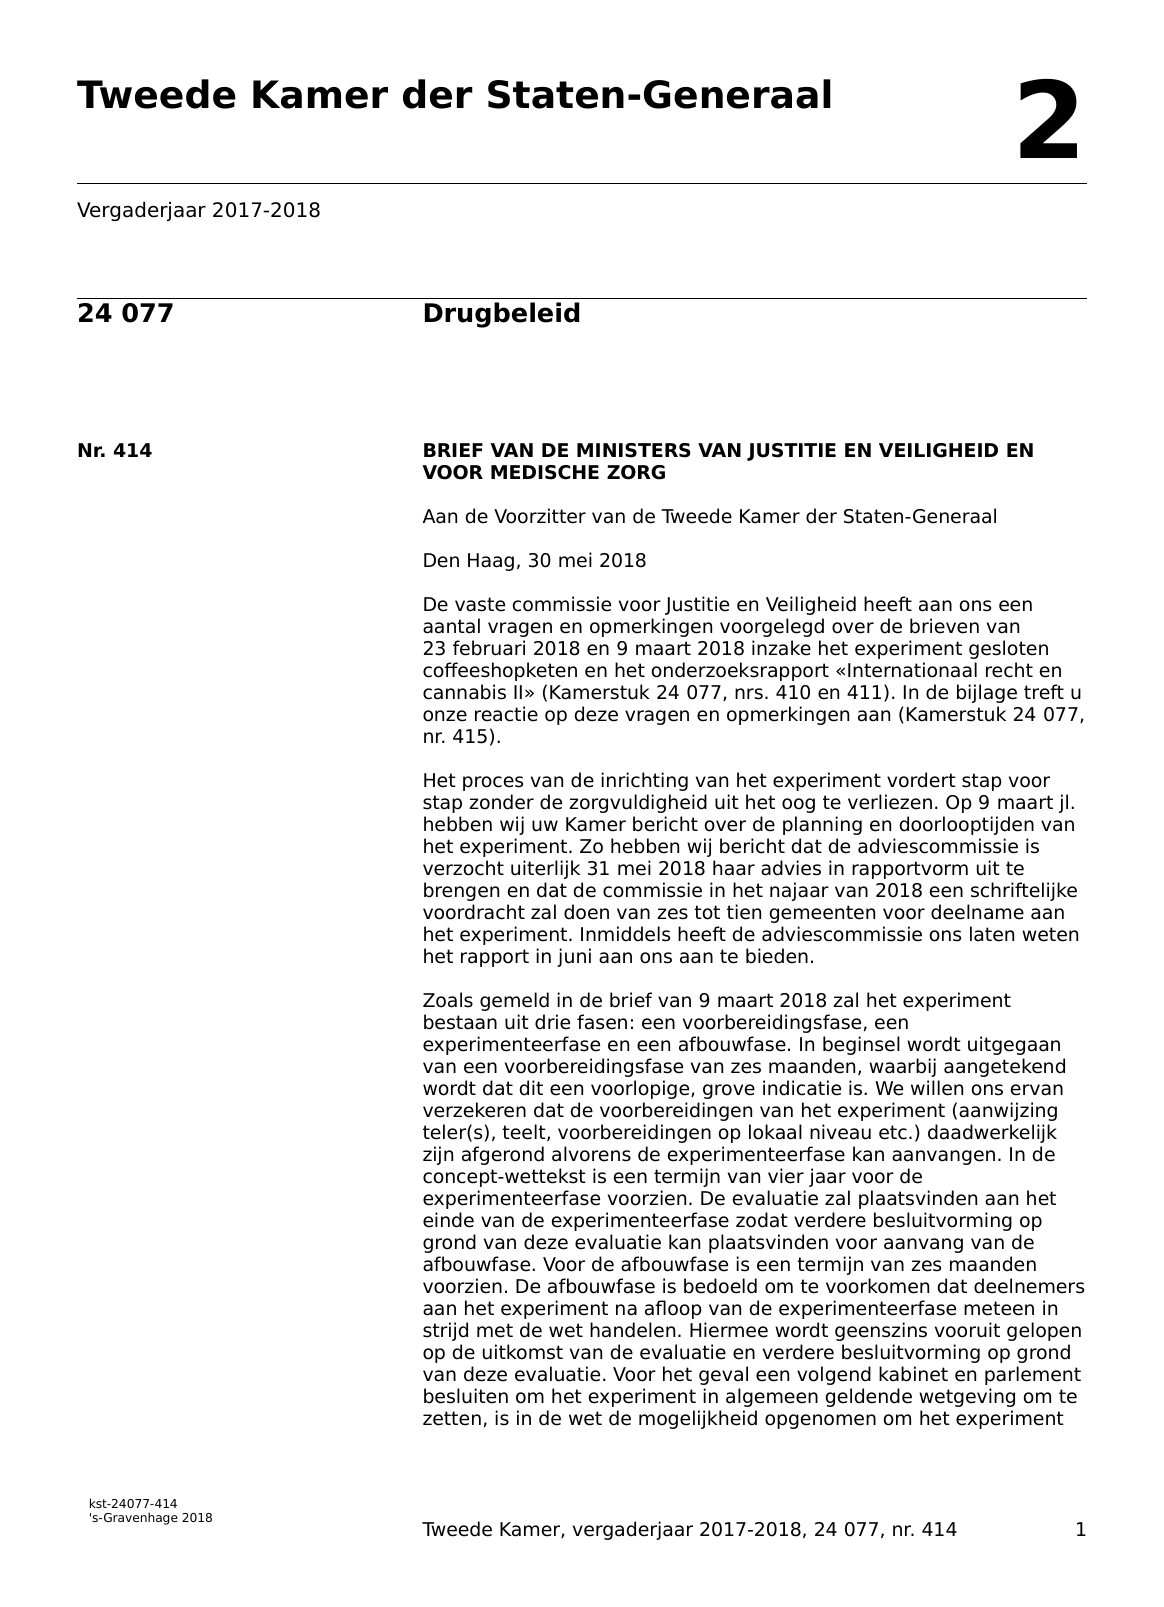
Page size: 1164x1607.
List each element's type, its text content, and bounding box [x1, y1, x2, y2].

text kst-24077-414 [88, 1497, 323, 1511]
text 's-Gravenhage 2018 [88, 1511, 323, 1525]
text Zoals gemeld in de brief van 9 maart 2018 zal het experiment bestaan uit drie fasen: een voorbereidingsfase, een experimenteerfase en een afbouwfase. In beginsel wordt uitgegaan van een voorbereidingsfase van zes maanden, waarbij aangetekend wordt dat dit een voorlopige, grove indicatie is. We willen ons ervan verzekeren dat de voorbereidingen van het experiment (aanwijzing teler(s), teelt, voorbereidingen op lokaal niveau etc.) daadwerkelijk zijn afgerond alvorens de experimenteerfase kan aanvangen. In de concept-wettekst is een termijn van vier jaar voor de experimenteerfase voorzien. De evaluatie zal plaatsvinden aan het einde van de experimenteerfase zodat verdere besluitvorming op grond van deze evaluatie kan plaatsvinden voor aanvang van de afbouwfase. Voor de afbouwfase is een termijn van zes maanden voorzien. De afbouwfase is bedoeld om te voorkomen dat deelnemers aan het experiment na afloop van de experimenteerfase meteen in strijd met de wet handelen. Hiermee wordt geenszins vooruit gelopen op de uitkomst van de evaluatie en verdere besluitvorming op grond van deze evaluatie. Voor het geval een volgend kabinet en parlement besluiten om het experiment in algemeen geldende wetgeving om te zetten, is in de wet de mogelijkheid opgenomen om het experiment [422, 990, 1087, 1430]
subtitle 24 077 Drugbeleid [77, 299, 1087, 329]
text Het proces van de inrichting van het experiment vordert stap voor stap zonder de zorgvuldigheid uit het oog te verliezen. Op 9 maart jl. hebben wij uw Kamer bericht over de planning en doorlooptijden van het experiment. Zo hebben wij bericht dat de adviescommissie is verzocht uiterlijk 31 mei 2018 haar advies in rapportvorm uit te brengen en dat de commissie in het najaar van 2018 een schriftelijke voordracht zal doen van zes tot tien gemeenten voor deelname aan het experiment. Inmiddels heeft de adviescommissie ons laten weten het rapport in juni aan ons aan te bieden. [422, 770, 1087, 968]
text De vaste commissie voor Justitie en Veiligheid heeft aan ons een aantal vragen en opmerkingen voorgelegd over de brieven van 23 februari 2018 en 9 maart 2018 inzake het experiment gesloten coffeeshopketen en het onderzoeksrapport «Internationaal recht en cannabis II» (Kamerstuk 24 077, nrs. 410 en 411). In de bijlage treft u onze reactie op deze vragen en opmerkingen aan (Kamerstuk 24 077, nr. 415). [422, 594, 1087, 748]
subtitle Nr. 414 BRIEF VAN DE MINISTERS VAN JUSTITIE EN VEILIGHEID EN VOOR MEDISCHE ZORG [77, 440, 1087, 484]
text Den Haag, 30 mei 2018 [422, 550, 1087, 572]
table_header 2 [886, 59, 1087, 183]
text Aan de Voorzitter van de Tweede Kamer der Staten-Generaal [422, 506, 1087, 528]
table_header Tweede Kamer der Staten-Generaal [77, 59, 886, 183]
table_cell Vergaderjaar 2017-2018 [77, 184, 1087, 298]
